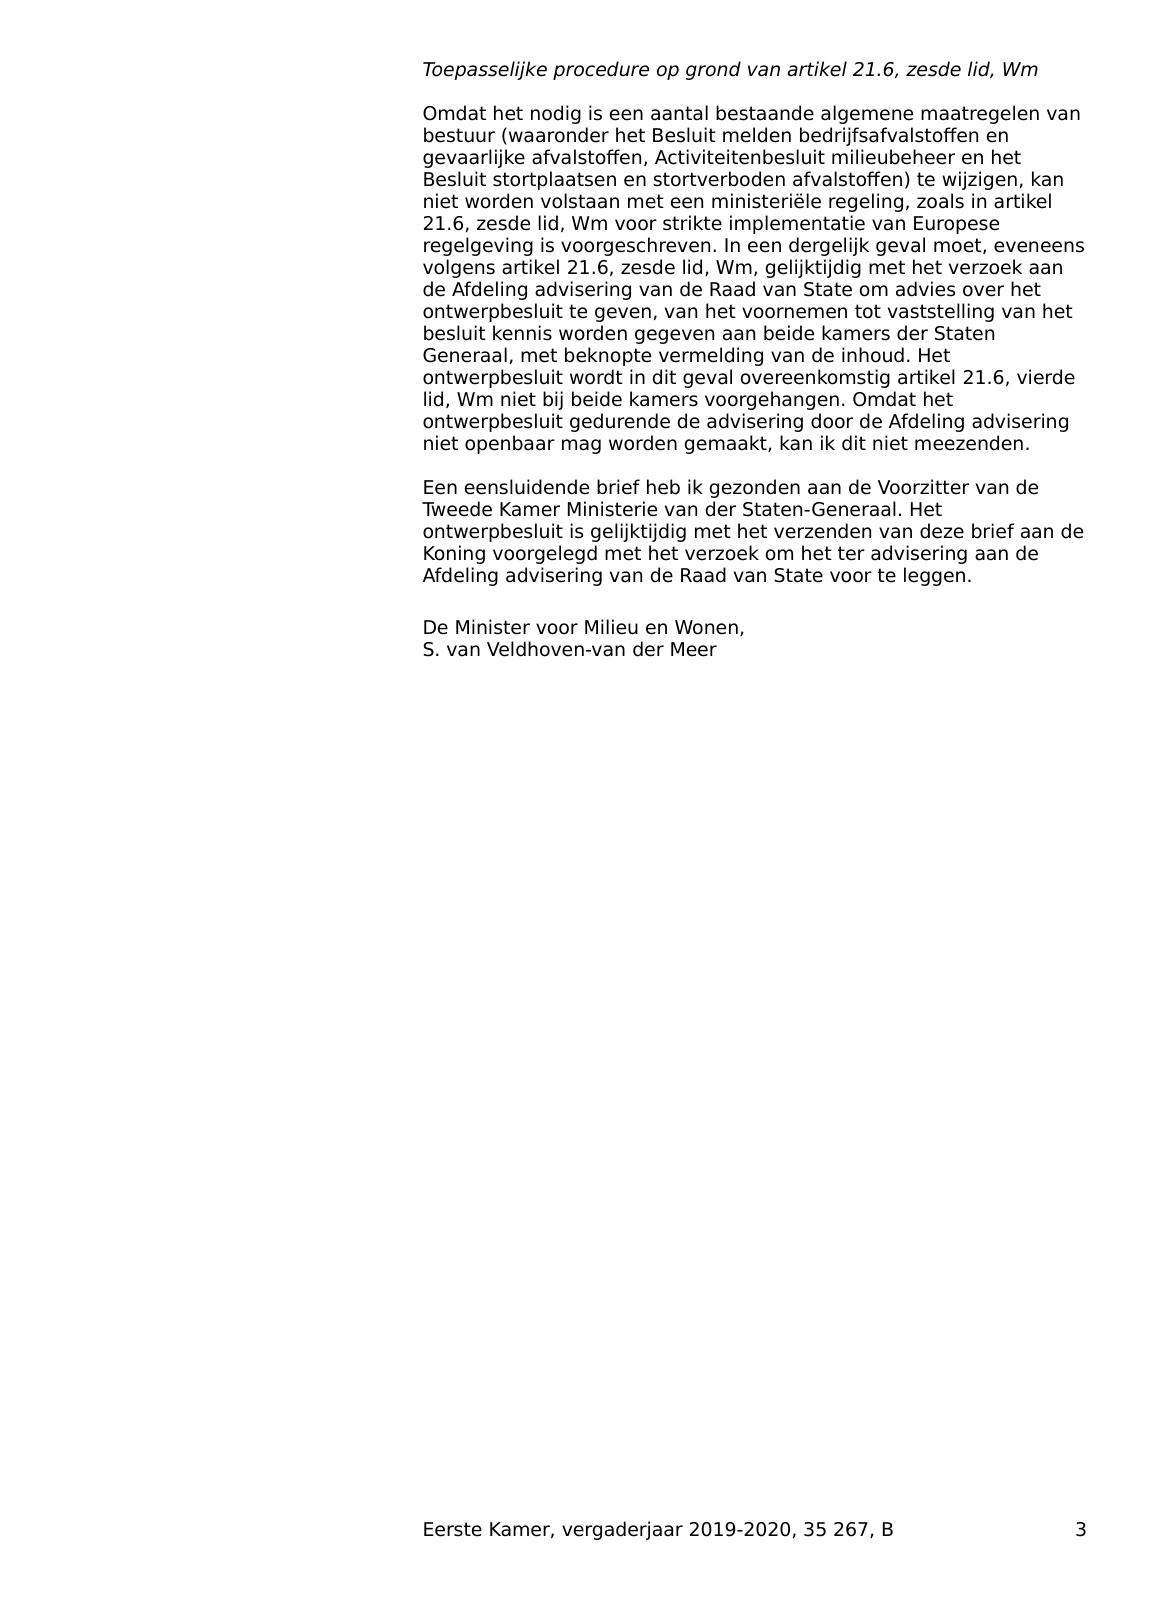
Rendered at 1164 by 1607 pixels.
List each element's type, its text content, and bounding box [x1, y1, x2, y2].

text De Minister voor Milieu en Wonen, S. van Veldhoven-van der Meer [422, 617, 1087, 661]
text Omdat het nodig is een aantal bestaande algemene maatregelen van bestuur (waaronder het Besluit melden bedrijfsafvalstoffen en gevaarlijke afvalstoffen, Activiteitenbesluit milieubeheer en het Besluit stortplaatsen en stortverboden afvalstoffen) te wijzigen, kan niet worden volstaan met een ministeriële regeling, zoals in artikel 21.6, zesde lid, Wm voor strikte implementatie van Europese regelgeving is voorgeschreven. In een dergelijk geval moet, eveneens volgens artikel 21.6, zesde lid, Wm, gelijktijdig met het verzoek aan de Afdeling advisering van de Raad van State om advies over het ontwerpbesluit te geven, van het voornemen tot vaststelling van het besluit kennis worden gegeven aan beide kamers der Staten Generaal, met beknopte vermelding van de inhoud. Het ontwerpbesluit wordt in dit geval overeenkomstig artikel 21.6, vierde lid, Wm niet bij beide kamers voorgehangen. Omdat het ontwerpbesluit gedurende de advisering door de Afdeling advisering niet openbaar mag worden gemaakt, kan ik dit niet meezenden. [422, 103, 1087, 455]
subtitle Toepasselijke procedure op grond van artikel 21.6, zesde lid, Wm [422, 59, 1087, 81]
text Een eensluidende brief heb ik gezonden aan de Voorzitter van de Tweede Kamer Ministerie van der Staten-Generaal. Het ontwerpbesluit is gelijktijdig met het verzenden van deze brief aan de Koning voorgelegd met het verzoek om het ter advisering aan de Afdeling advisering van de Raad van State voor te leggen. [422, 477, 1087, 587]
